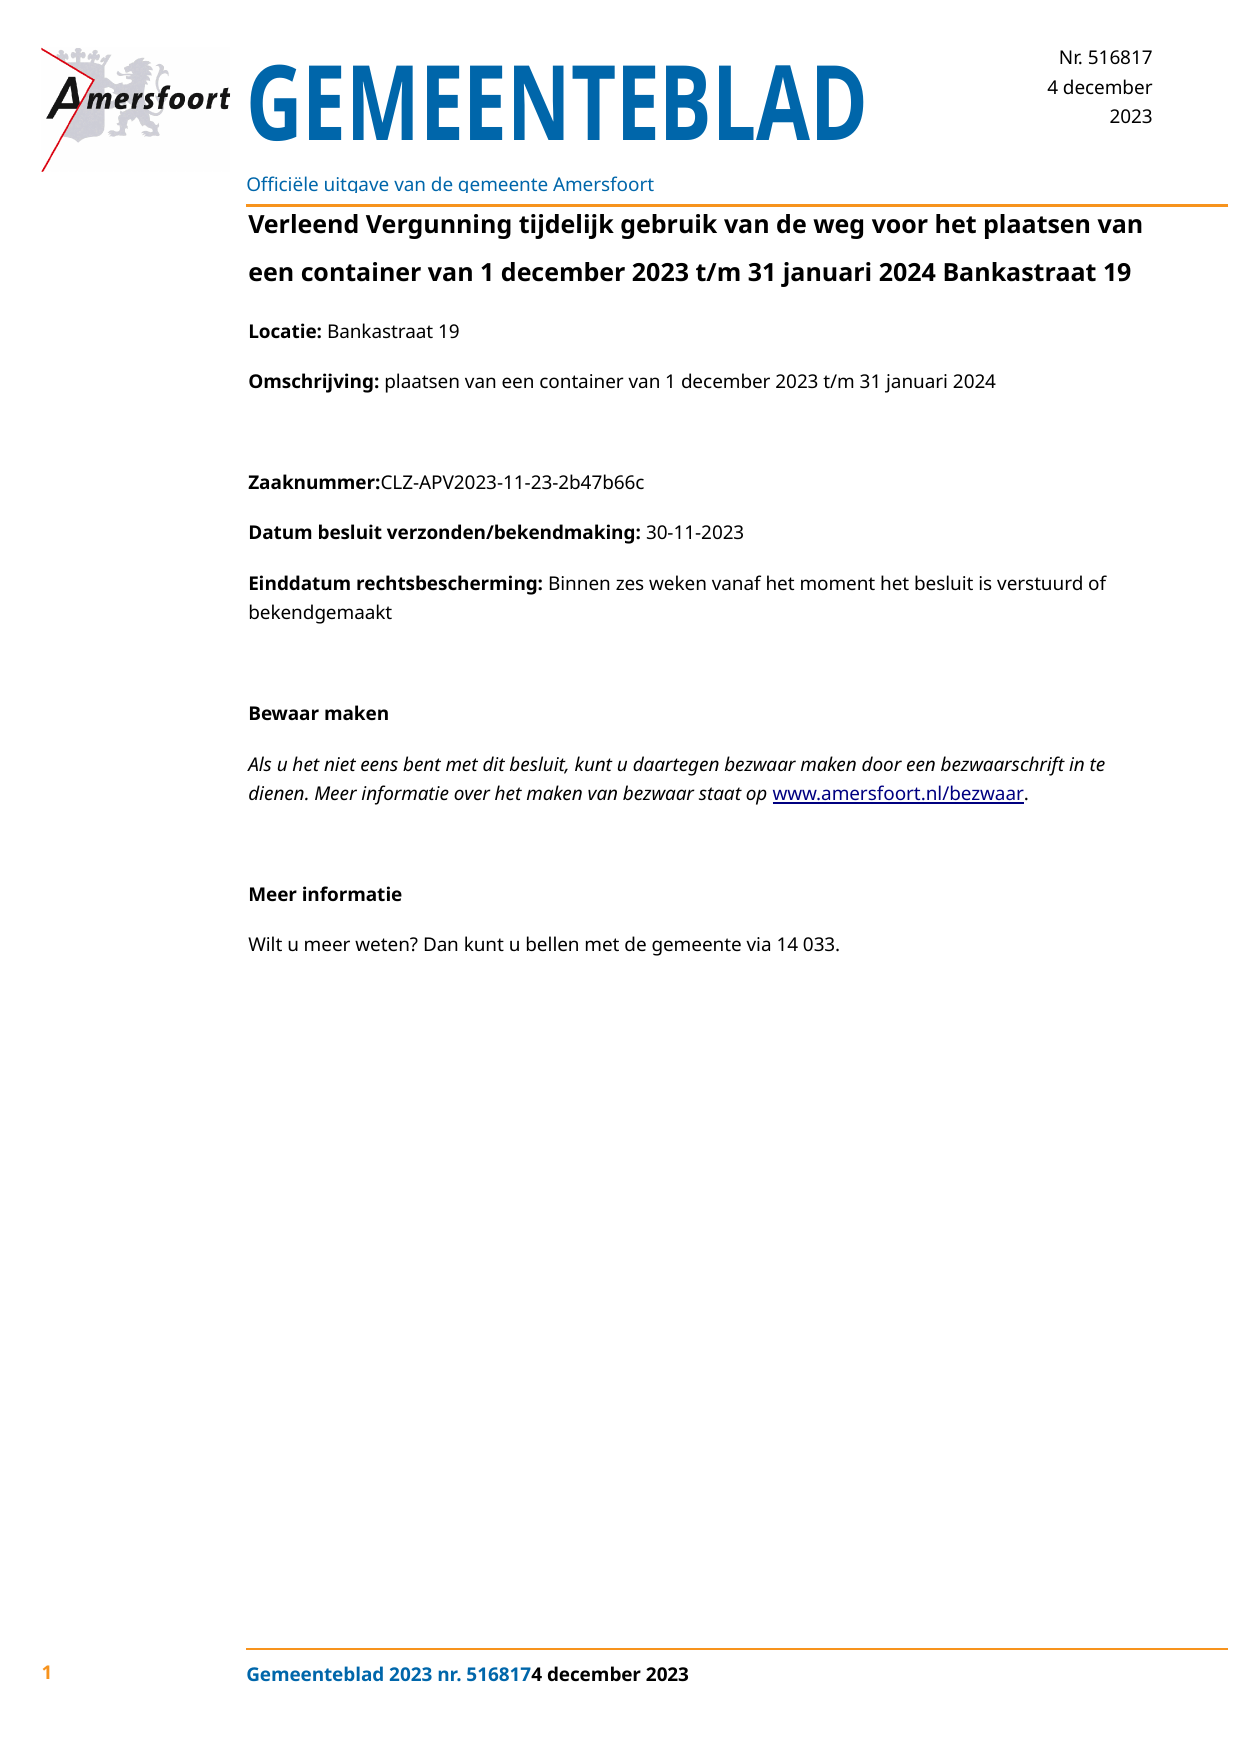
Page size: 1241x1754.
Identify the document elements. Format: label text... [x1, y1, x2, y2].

text Bewaar maken [248, 700, 1152, 726]
text Wilt u meer weten? Dan kunt u bellen met de gemeente via 14 033. [248, 932, 1152, 957]
text Verleend Vergunning tijdelijk gebruik van de weg voor het plaatsen van een container van 1 december 2023 t/m 31 januari 2024 Bankastraat 19 [248, 207, 1152, 288]
text Meer informatie [248, 881, 1152, 907]
text Omschrijving: plaatsen van een container van 1 december 2023 t/m 31 januari 2024 [248, 368, 1152, 394]
text Als u het niet eens bent met dit besluit, kunt u daartegen bezwaar maken door een bezwaarschrift in te dienen. Meer informatie over het maken van bezwaar staat op www.amersfoort.nl/bezwaar. [248, 751, 1152, 806]
text Datum besluit verzonden/bekendmaking: 30-11-2023 [248, 519, 1152, 545]
picture [41, 47, 231, 172]
text Zaaknummer:CLZ-APV2023-11-23-2b47b66c [248, 469, 1152, 495]
text Locatie: Bankastraat 19 [248, 318, 1152, 344]
text Einddatum rechtsbescherming: Binnen zes weken vanaf het moment het besluit is verstuurd of bekendgemaakt [248, 570, 1152, 625]
